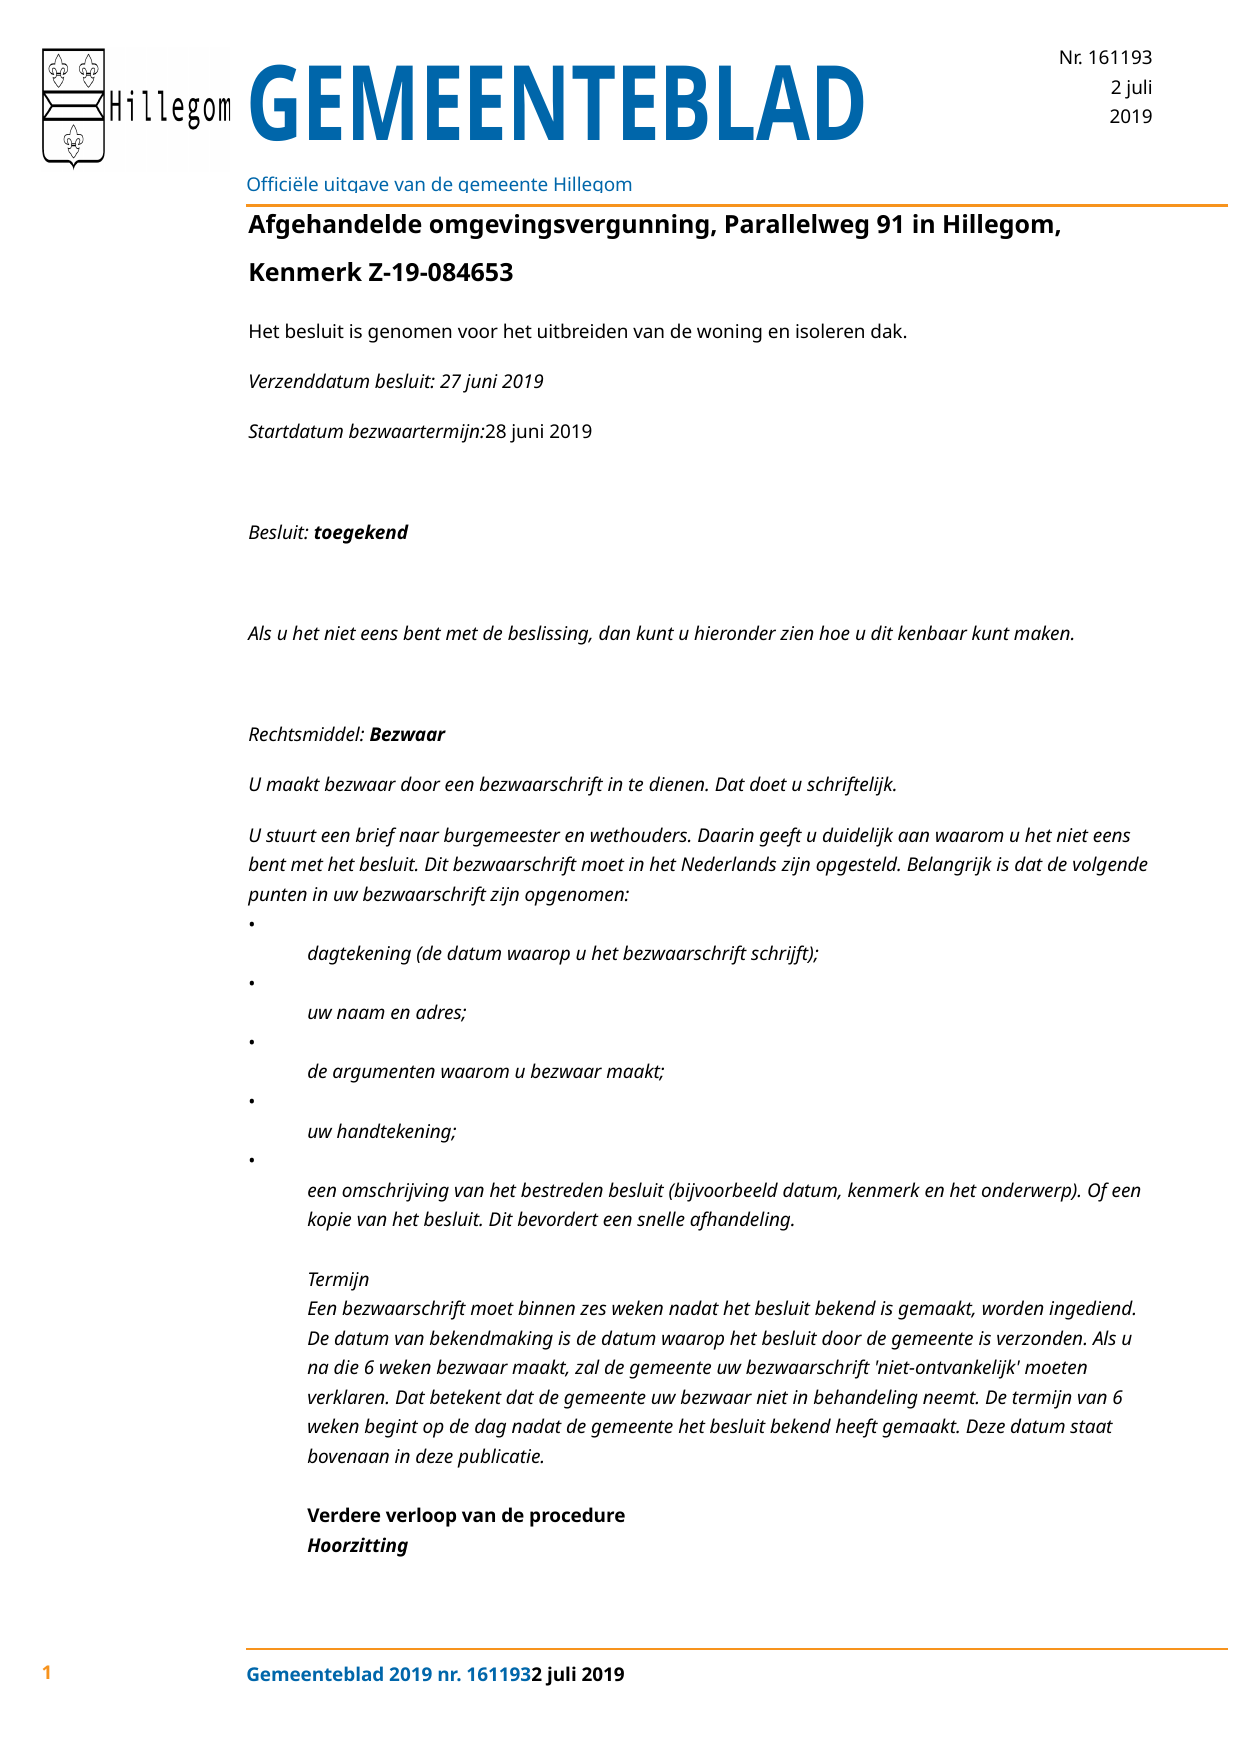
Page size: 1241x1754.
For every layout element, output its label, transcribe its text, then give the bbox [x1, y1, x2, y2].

picture [41, 47, 231, 172]
text Het besluit is genomen voor het uitbreiden van de woning en isoleren dak. [248, 318, 1152, 344]
list Een bezwaarschrift moet binnen zes weken nadat het besluit bekend is gemaakt, worden ingediend. De datum van bekendmaking is de datum waarop het besluit door de gemeente is verzonden. Als u na die 6 weken bezwaar maakt, zal de gemeente uw bezwaarschrift 'niet-ontvankelijk' moeten verklaren. Dat betekent dat de gemeente uw bezwaar niet in behandeling neemt. De termijn van 6 weken begint op de dag nadat de gemeente het besluit bekend heeft gemaakt. Deze datum staat bovenaan in deze publicatie. [248, 1295, 1152, 1469]
list dagtekening (de datum waarop u het bezwaarschrift schrijft); [248, 940, 1152, 966]
text Verzenddatum besluit: 27 juni 2019 [248, 368, 1152, 394]
text U stuurt een brief naar burgemeester en wethouders. Daarin geeft u duidelijk aan waarom u het niet eens bent met het besluit. Dit bezwaarschrift moet in het Nederlands zijn opgesteld. Belangrijk is dat de volgende punten in uw bezwaarschrift zijn opgenomen: [248, 822, 1152, 907]
list uw naam en adres; [248, 999, 1152, 1025]
text Startdatum bezwaartermijn:28 juni 2019 [248, 419, 1152, 444]
text Afgehandelde omgevingsvergunning, Parallelweg 91 in Hillegom, Kenmerk Z-19-084653 [248, 207, 1152, 288]
list uw handtekening; [248, 1118, 1152, 1144]
list Verdere verloop van de procedure [248, 1502, 1152, 1528]
text Rechtsmiddel: Bezwaar [248, 721, 1152, 747]
list Termijn [248, 1266, 1152, 1292]
list de argumenten waarom u bezwaar maakt; [248, 1059, 1152, 1084]
list een omschrijving van het bestreden besluit (bijvoorbeeld datum, kenmerk en het onderwerp). Of een kopie van het besluit. Dit bevordert een snelle afhandeling. [248, 1177, 1152, 1232]
text U maakt bezwaar door een bezwaarschrift in te dienen. Dat doet u schriftelijk. [248, 772, 1152, 797]
text Besluit: toegekend [248, 519, 1152, 545]
text Als u het niet eens bent met de beslissing, dan kunt u hieronder zien hoe u dit kenbaar kunt maken. [248, 620, 1152, 646]
list Hoorzitting [248, 1532, 1152, 1558]
